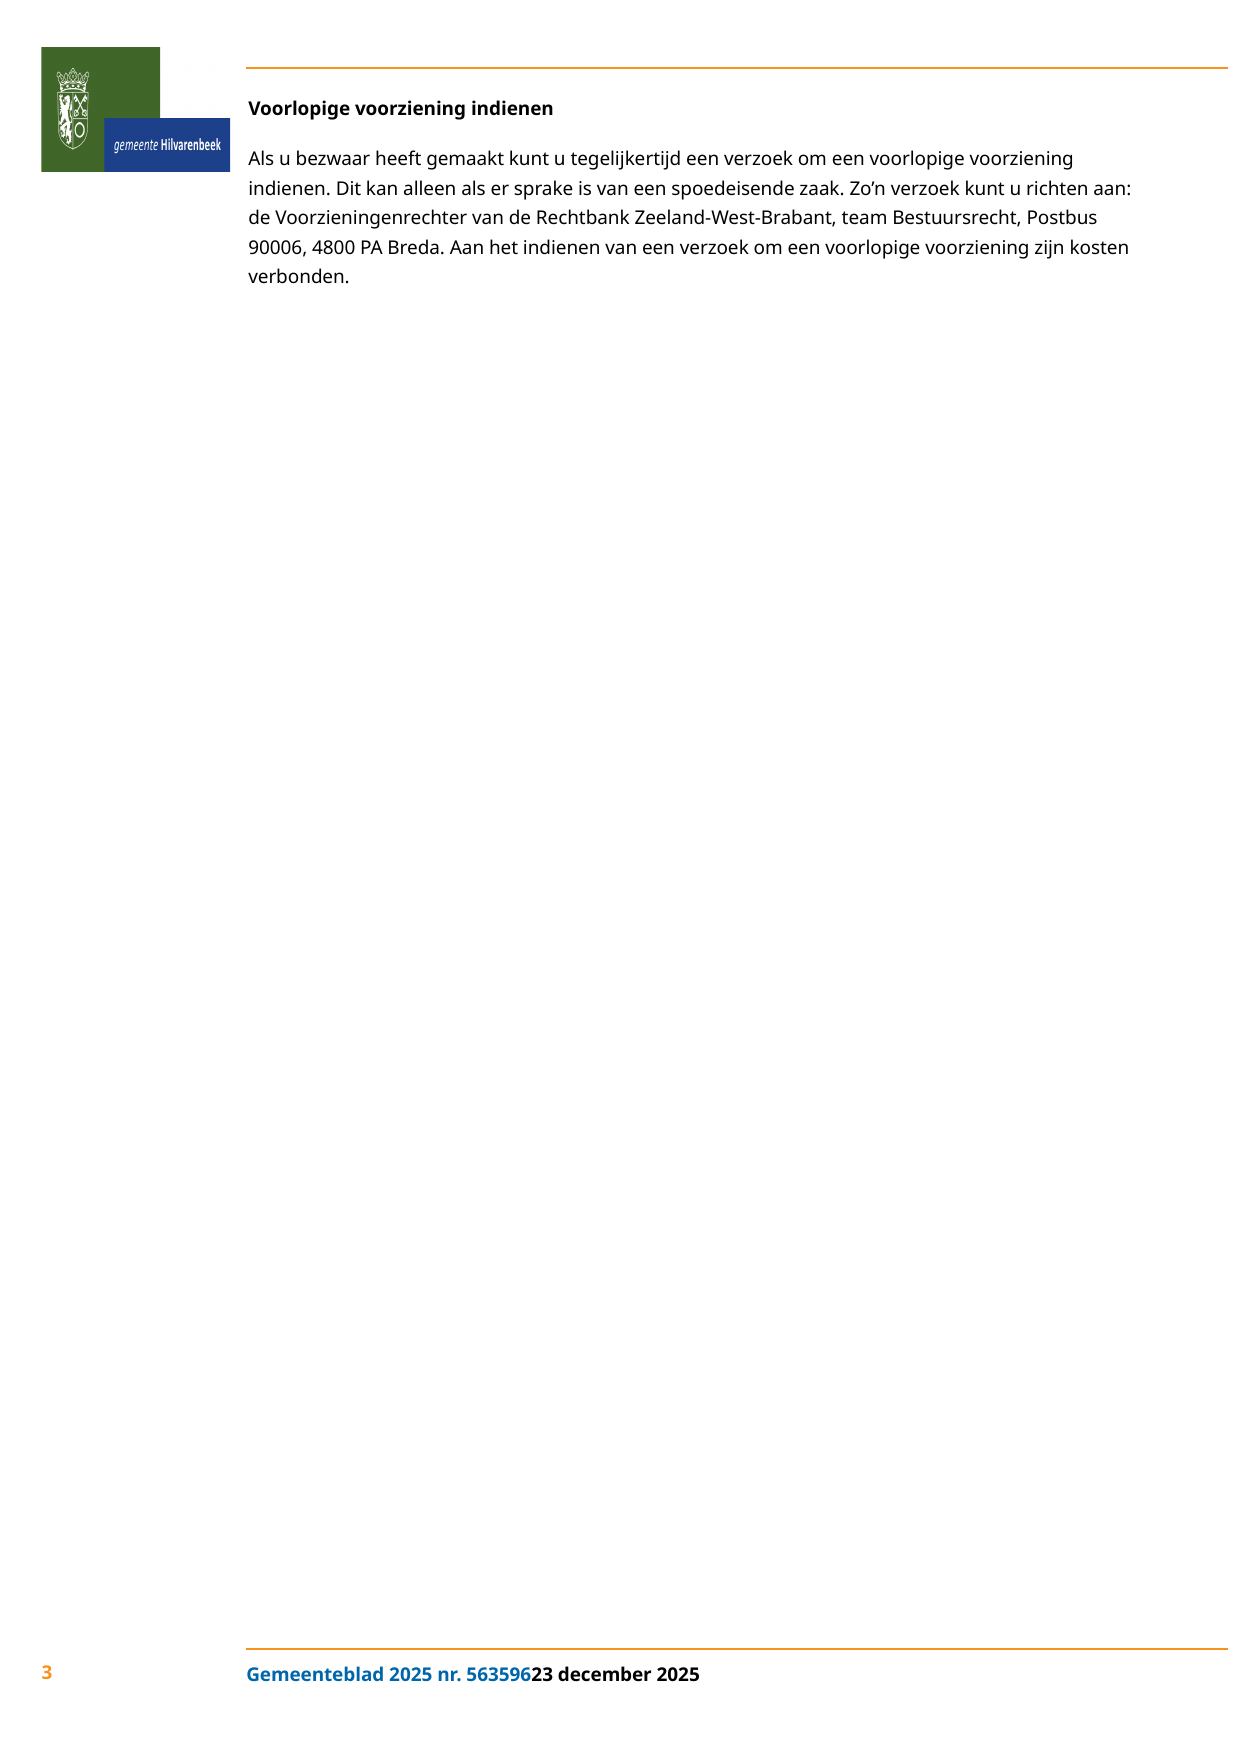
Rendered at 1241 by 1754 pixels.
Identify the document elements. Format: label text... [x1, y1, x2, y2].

picture [41, 47, 231, 172]
text Voorlopige voorziening indienen [248, 95, 1152, 121]
text Als u bezwaar heeft gemaakt kunt u tegelijkertijd een verzoek om een voorlopige voorziening indienen. Dit kan alleen als er sprake is van een spoedeisende zaak. Zo’n verzoek kunt u richten aan: de Voorzieningenrechter van de Rechtbank Zeeland-West-Brabant, team Bestuursrecht, Postbus 90006, 4800 PA Breda. Aan het indienen van een verzoek om een voorlopige voorziening zijn kosten verbonden. [248, 145, 1152, 289]
